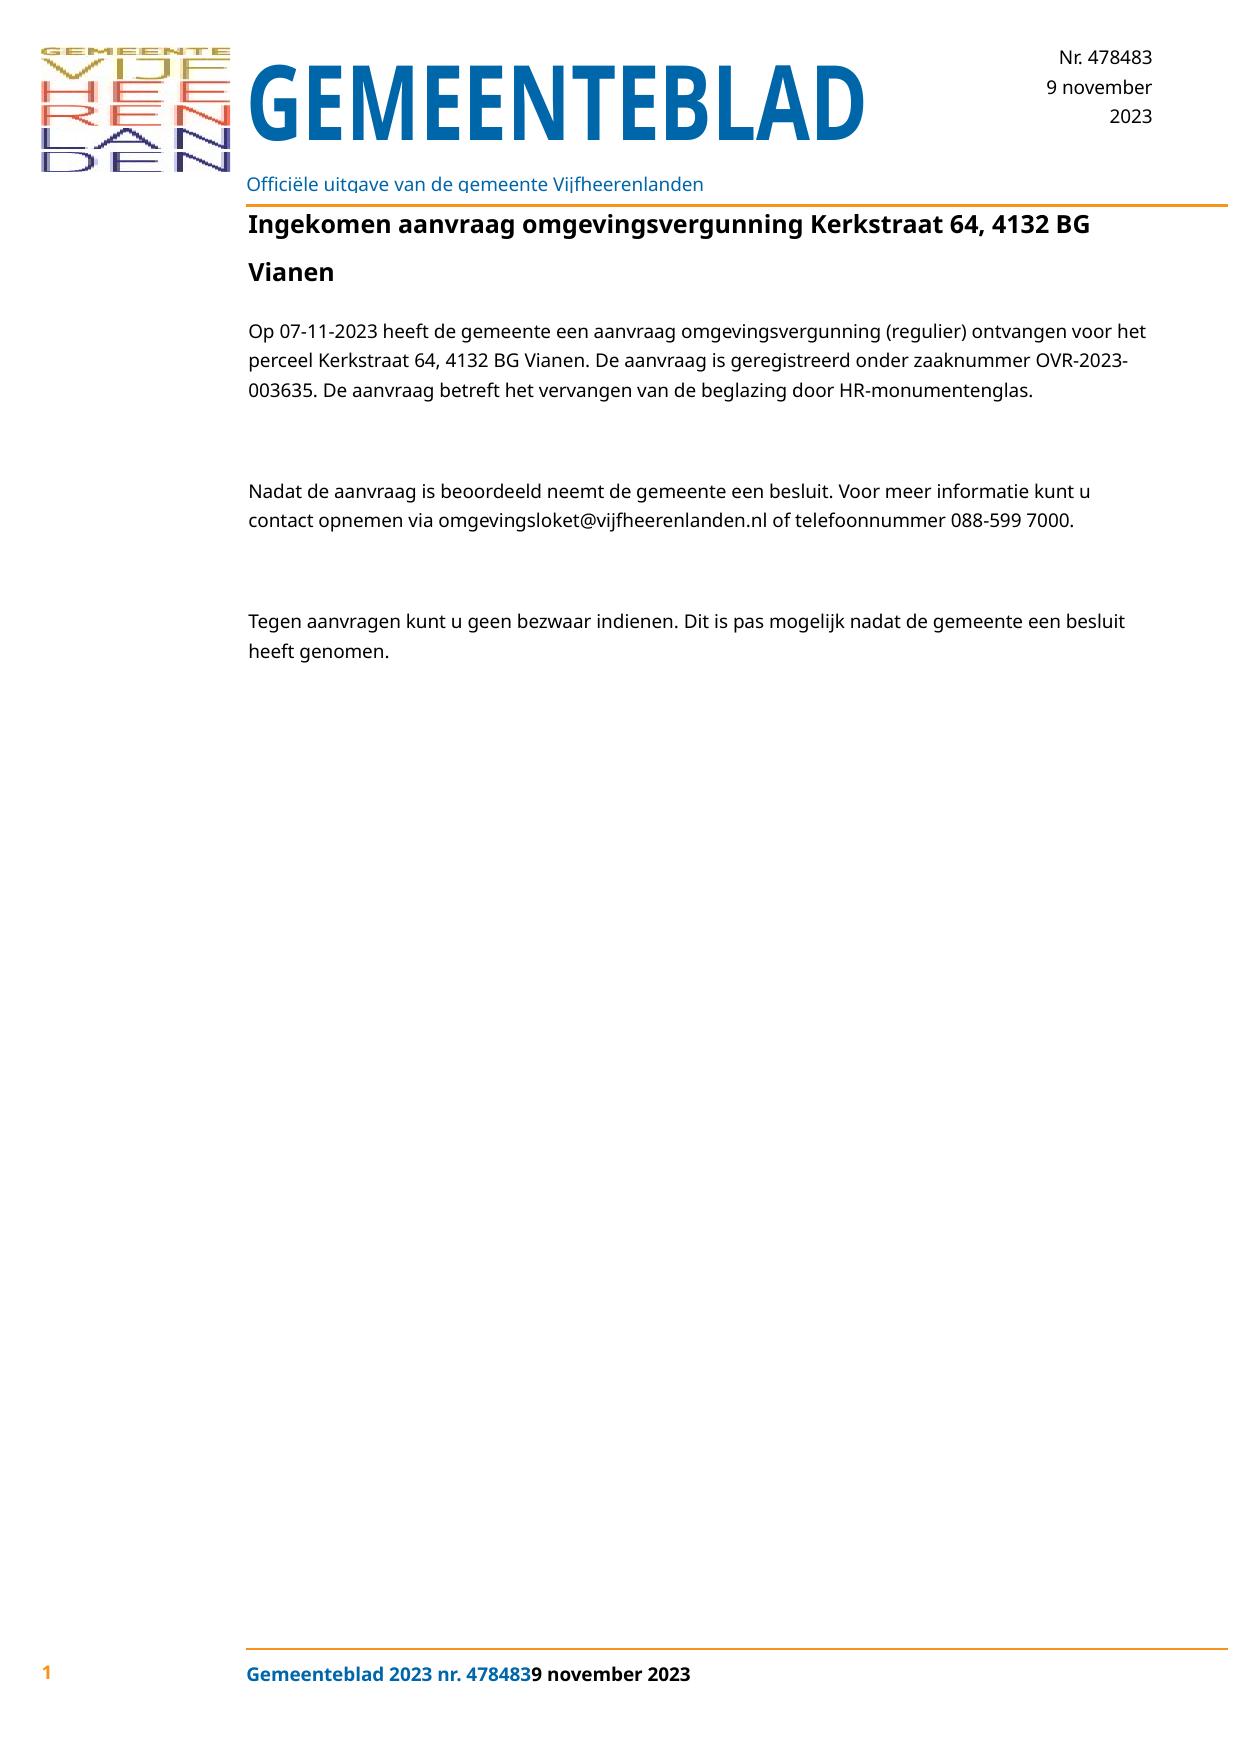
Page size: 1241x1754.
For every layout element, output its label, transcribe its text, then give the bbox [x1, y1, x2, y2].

text Tegen aanvragen kunt u geen bezwaar indienen. Dit is pas mogelijk nadat de gemeente een besluit heeft genomen. [248, 608, 1152, 664]
text Op 07-11-2023 heeft de gemeente een aanvraag omgevingsvergunning (regulier) ontvangen voor het perceel Kerkstraat 64, 4132 BG Vianen. De aanvraag is geregistreerd onder zaaknummer OVR-2023-003635. De aanvraag betreft het vervangen van de beglazing door HR-monumentenglas. [248, 318, 1152, 403]
text Ingekomen aanvraag omgevingsvergunning Kerkstraat 64, 4132 BG Vianen [248, 207, 1152, 288]
text Nadat de aanvraag is beoordeeld neemt de gemeente een besluit. Voor meer informatie kunt u contact opnemen via omgevingsloket@vijfheerenlanden.nl of telefoonnummer 088-599 7000. [248, 478, 1152, 533]
picture [41, 47, 231, 172]
